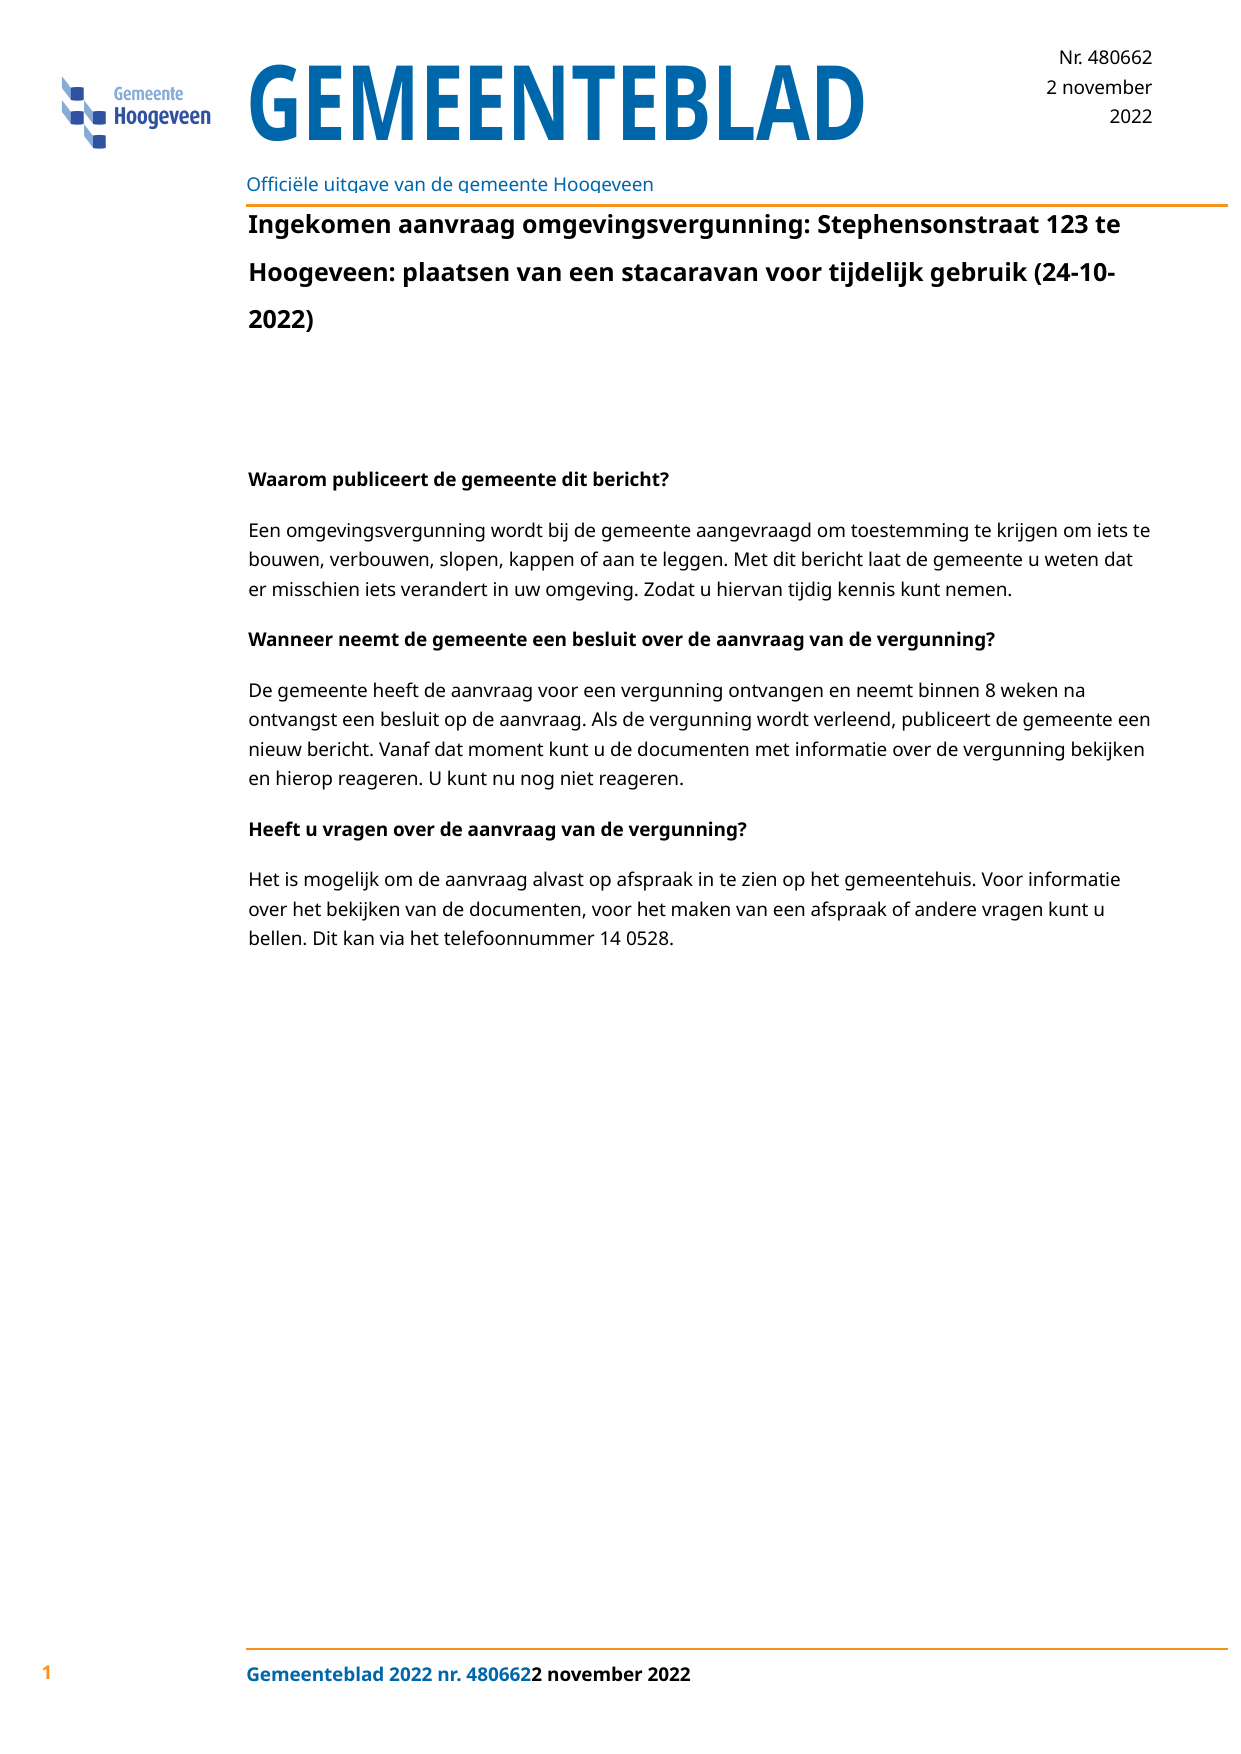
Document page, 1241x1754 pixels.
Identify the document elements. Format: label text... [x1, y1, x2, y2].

text De gemeente heeft de aanvraag voor een vergunning ontvangen en neemt binnen 8 weken na ontvangst een besluit op de aanvraag. Als de vergunning wordt verleend, publiceert de gemeente een nieuw bericht. Vanaf dat moment kunt u de documenten met informatie over de vergunning bekijken en hierop reageren. U kunt nu nog niet reageren. [248, 677, 1152, 791]
text Het is mogelijk om de aanvraag alvast op afspraak in te zien op het gemeentehuis. Voor informatie over het bekijken van de documenten, voor het maken van een afspraak of andere vragen kunt u bellen. Dit kan via het telefoonnummer 14 0528. [248, 866, 1152, 951]
text Wanneer neemt de gemeente een besluit over de aanvraag van de vergunning? [248, 626, 1152, 652]
text Een omgevingsvergunning wordt bij de gemeente aangevraagd om toestemming te krijgen om iets te bouwen, verbouwen, slopen, kappen of aan te leggen. Met dit bericht laat de gemeente u weten dat er misschien iets verandert in uw omgeving. Zodat u hiervan tijdig kennis kunt nemen. [248, 517, 1152, 602]
picture [41, 47, 231, 172]
text Waarom publiceert de gemeente dit bericht? [248, 466, 1152, 492]
text Ingekomen aanvraag omgevingsvergunning: Stephensonstraat 123 te Hoogeveen: plaatsen van een stacaravan voor tijdelijk gebruik (24-10-2022) [248, 207, 1152, 336]
text Heeft u vragen over de aanvraag van de vergunning? [248, 816, 1152, 842]
